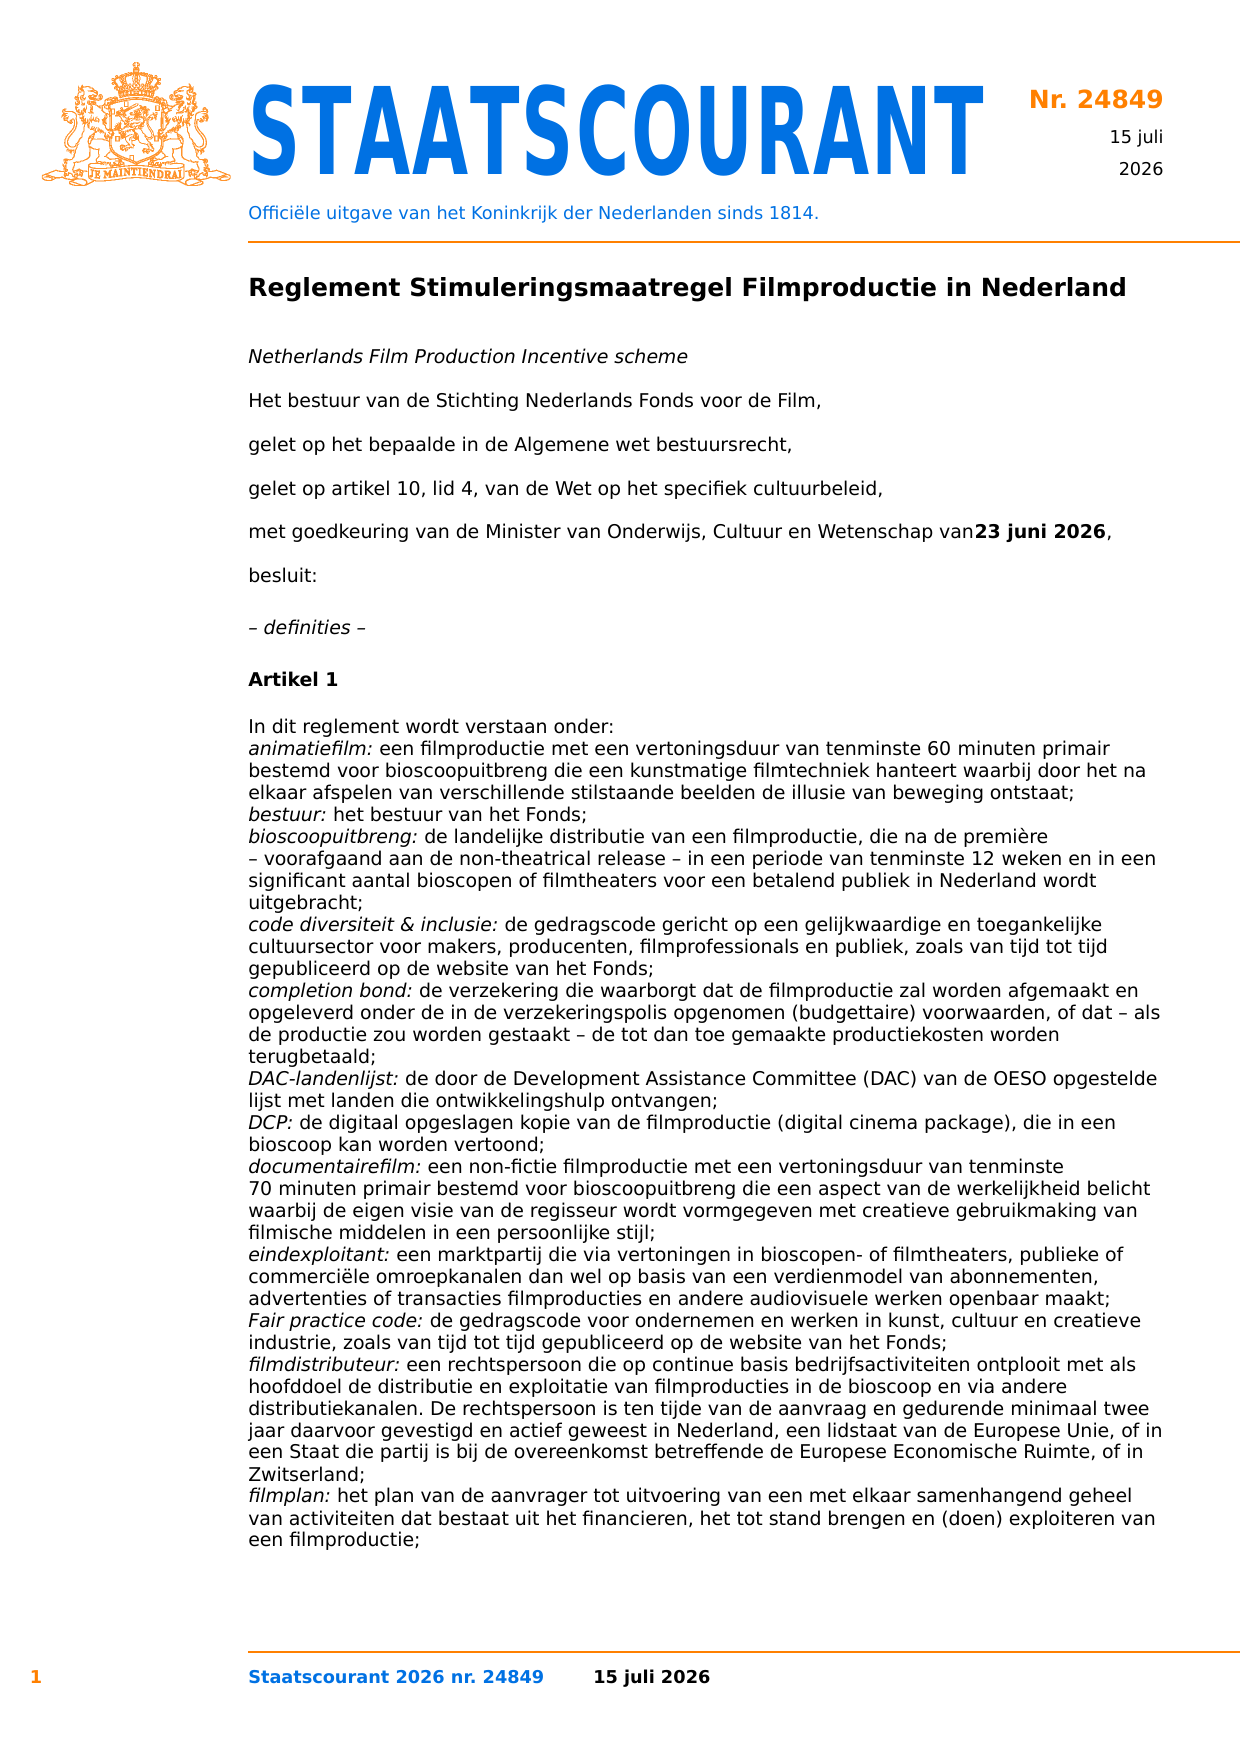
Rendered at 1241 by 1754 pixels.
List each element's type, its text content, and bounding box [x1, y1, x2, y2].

text Fair practice code: de gedragscode voor ondernemen en werken in kunst, cultuur en creatieve industrie, zoals van tijd tot tijd gepubliceerd op de website van het Fonds; [248, 1309, 1163, 1353]
text code diversiteit & inclusie: de gedragscode gericht op een gelijkwaardige en toegankelijke cultuursector voor makers, producenten, filmprofessionals en publiek, zoals van tijd tot tijd gepubliceerd op de website van het Fonds; [248, 914, 1163, 980]
subtitle – definities – [248, 617, 1163, 639]
text gelet op artikel 10, lid 4, van de Wet op het specifiek cultuurbeleid, [248, 477, 1163, 499]
text completion bond: de verzekering die waarborgt dat de filmproductie zal worden afgemaakt en opgeleverd onder de in de verzekeringspolis opgenomen (budgettaire) voorwaarden, of dat – als de productie zou worden gestaakt – de tot dan toe gemaakte productiekosten worden terugbetaald; [248, 980, 1163, 1068]
text eindexploitant: een marktpartij die via vertoningen in bioscopen- of filmtheaters, publieke of commerciële omroepkanalen dan wel op basis van een verdienmodel van abonnementen, advertenties of transacties filmproducties en andere audiovisuele werken openbaar maakt; [248, 1244, 1163, 1309]
text gelet op het bepaalde in de Algemene wet bestuursrecht, [248, 434, 1163, 456]
text In dit reglement wordt verstaan onder: [248, 716, 1163, 738]
text filmplan: het plan van de aanvrager tot uitvoering van een met elkaar samenhangend geheel van activiteiten dat bestaat uit het financieren, het tot stand brengen en (doen) exploiteren van een filmproductie; [248, 1485, 1163, 1551]
text Het bestuur van de Stichting Nederlands Fonds voor de Film, [248, 390, 1163, 412]
table_cell 2026 [998, 153, 1240, 203]
text animatiefilm: een filmproductie met een vertoningsduur van tenminste 60 minuten primair bestemd voor bioscoopuitbreng die een kunstmatige filmtechniek hanteert waarbij door het na elkaar afspelen van verschillende stilstaande beelden de illusie van beweging ontstaat; [248, 738, 1163, 804]
text DAC-landenlijst: de door de Development Assistance Committee (DAC) van de OESO opgestelde lijst met landen die ontwikkelingshulp ontvangen; [248, 1068, 1163, 1112]
table_header STAATSCOURANT [248, 62, 998, 203]
subtitle Artikel 1 [248, 669, 1163, 691]
picture [41, 62, 231, 186]
text besluit: [248, 565, 1163, 587]
text Netherlands Film Production Incentive scheme [248, 346, 1163, 368]
text bestuur: het bestuur van het Fonds; [248, 804, 1163, 826]
table_cell 15 juli [998, 121, 1240, 153]
text DCP: de digitaal opgeslagen kopie van de filmproductie (digital cinema package), die in een bioscoop kan worden vertoond; [248, 1112, 1163, 1156]
text documentairefilm: een non-fictie filmproductie met een vertoningsduur van tenminste 70 minuten primair bestemd voor bioscoopuitbreng die een aspect van de werkelijkheid belicht waarbij de eigen visie van de regisseur wordt vormgegeven met creatieve gebruikmaking van filmische middelen in een persoonlijke stijl; [248, 1156, 1163, 1244]
table_header Nr. 24849 [998, 62, 1240, 121]
text met goedkeuring van de Minister van Onderwijs, Cultuur en Wetenschap van23 juni 2026, [248, 521, 1163, 543]
table_header [25, 62, 248, 241]
table_cell Officiële uitgave van het Koninkrijk der Nederlanden sinds 1814. [248, 203, 1240, 241]
subtitle Reglement Stimuleringsmaatregel Filmproductie in Nederland [248, 273, 1163, 302]
text bioscoopuitbreng: de landelijke distributie van een filmproductie, die na de première – voorafgaand aan de non-theatrical release – in een periode van tenminste 12 weken en in een significant aantal bioscopen of filmtheaters voor een betalend publiek in Nederland wordt uitgebracht; [248, 826, 1163, 914]
text filmdistributeur: een rechtspersoon die op continue basis bedrijfsactiviteiten ontplooit met als hoofddoel de distributie en exploitatie van filmproducties in de bioscoop en via andere distributiekanalen. De rechtspersoon is ten tijde van de aanvraag en gedurende minimaal twee jaar daarvoor gevestigd en actief geweest in Nederland, een lidstaat van de Europese Unie, of in een Staat die partij is bij de overeenkomst betreffende de Europese Economische Ruimte, of in Zwitserland; [248, 1353, 1163, 1485]
